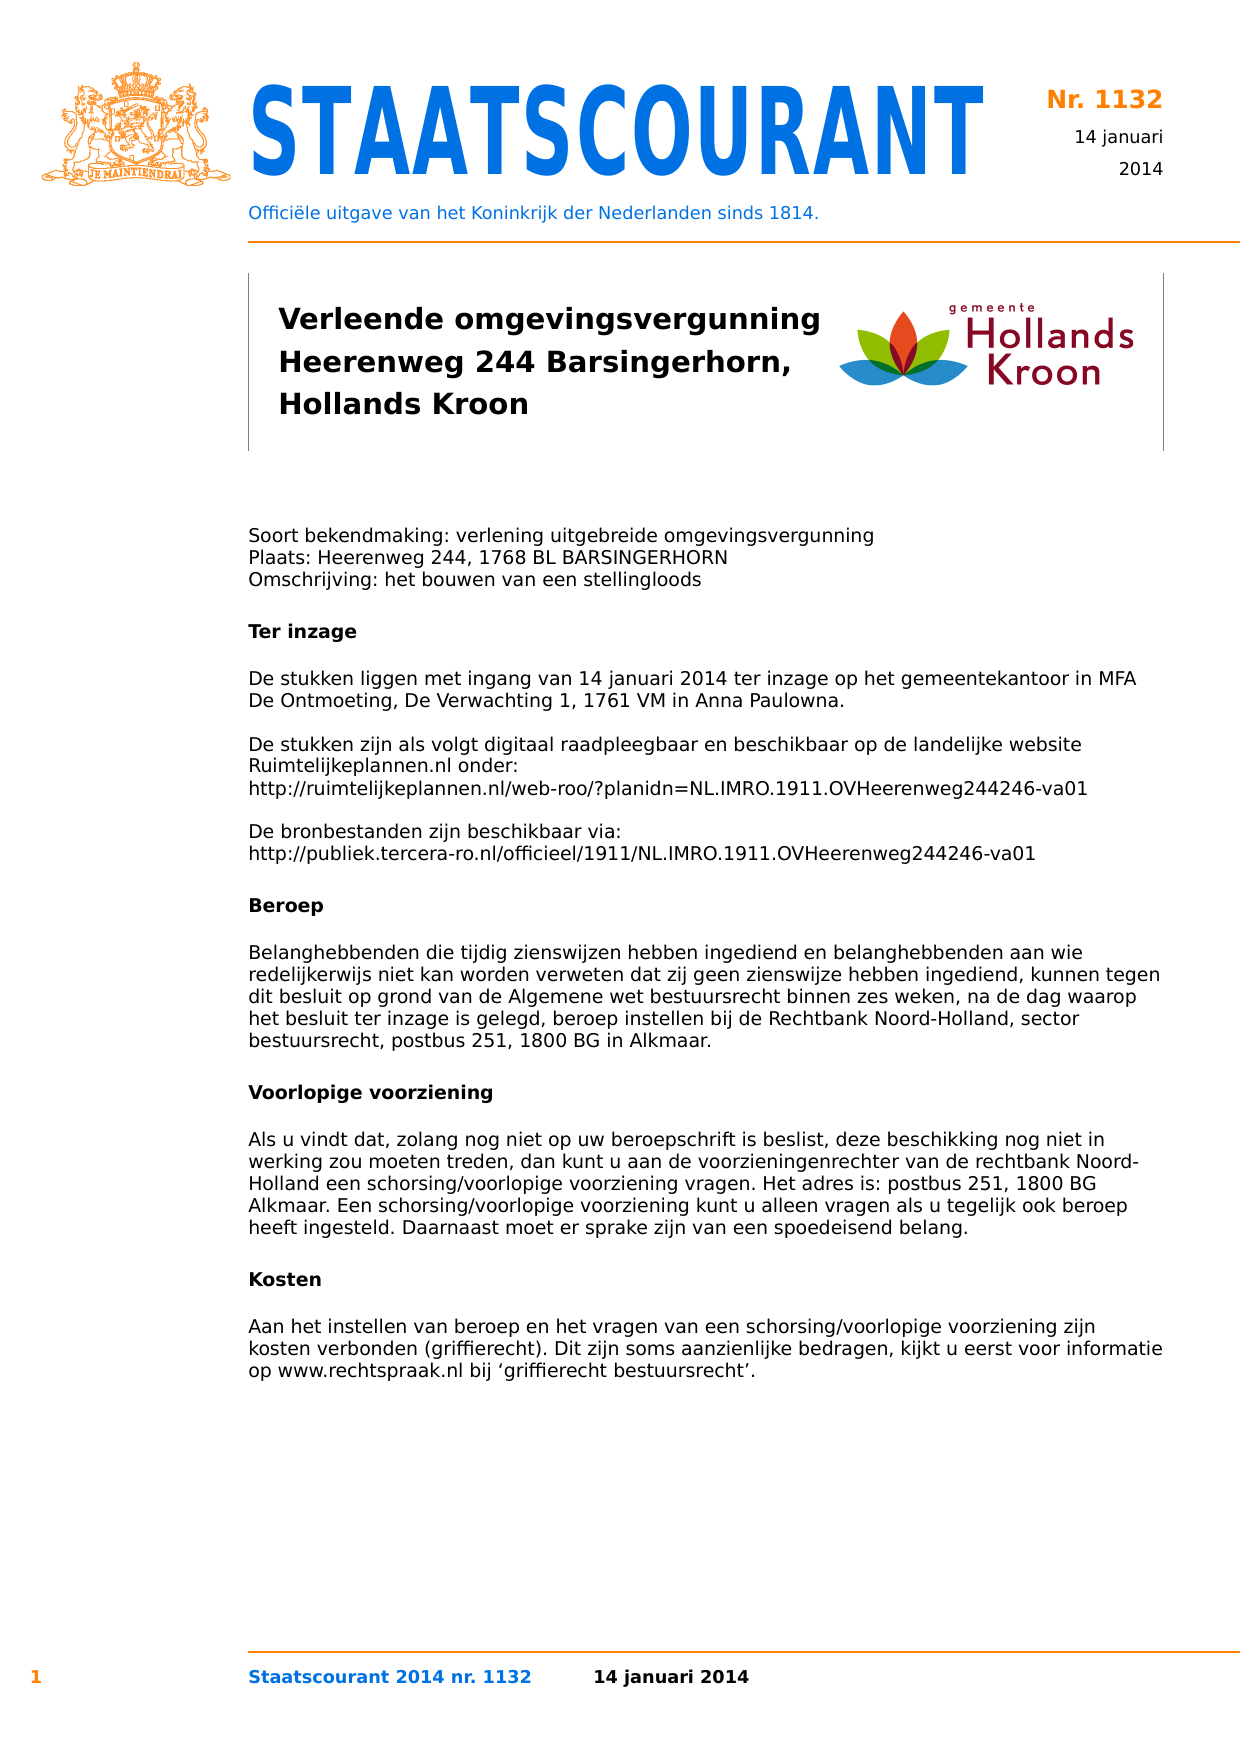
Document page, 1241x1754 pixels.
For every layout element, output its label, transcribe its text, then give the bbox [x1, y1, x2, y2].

text De stukken zijn als volgt digitaal raadpleegbaar en beschikbaar op de landelijke website Ruimtelijkeplannen.nl onder: [248, 733, 1163, 777]
subtitle Verleende omgevingsvergunning Heerenweg 244 Barsingerhorn, Hollands Kroon [249, 273, 1163, 451]
text http://ruimtelijkeplannen.nl/web-roo/?planidn=NL.IMRO.1911.OVHeerenweg244246-va01 [248, 777, 1163, 799]
text Soort bekendmaking: verlening uitgebreide omgevingsvergunning [248, 525, 1163, 547]
subtitle Ter inzage [248, 621, 1163, 643]
text De stukken liggen met ingang van 14 januari 2014 ter inzage op het gemeentekantoor in MFA De Ontmoeting, De Verwachting 1, 1761 VM in Anna Paulowna. [248, 668, 1163, 712]
text Als u vindt dat, zolang nog niet op uw beroepschrift is beslist, deze beschikking nog niet in werking zou moeten treden, dan kunt u aan de voorzieningenrechter van de rechtbank Noord-Holland een schorsing/voorlopige voorziening vragen. Het adres is: postbus 251, 1800 BG Alkmaar. Een schorsing/voorlopige voorziening kunt u alleen vragen als u tegelijk ook beroep heeft ingesteld. Daarnaast moet er sprake zijn van een spoedeisend belang. [248, 1129, 1163, 1239]
text De bronbestanden zijn beschikbaar via: [248, 821, 1163, 843]
text Aan het instellen van beroep en het vragen van een schorsing/voorlopige voorziening zijn kosten verbonden (griffierecht). Dit zijn soms aanzienlijke bedragen, kijkt u eerst voor informatie op www.rechtspraak.nl bij ‘griffierecht bestuursrecht’. [248, 1316, 1163, 1382]
text http://publiek.tercera-ro.nl/officieel/1911/NL.IMRO.1911.OVHeerenweg244246-va01 [248, 843, 1163, 865]
text Plaats: Heerenweg 244, 1768 BL BARSINGERHORN [248, 547, 1163, 569]
table_header STAATSCOURANT [248, 62, 998, 203]
table_cell Officiële uitgave van het Koninkrijk der Nederlanden sinds 1814. [248, 203, 1240, 241]
text Omschrijving: het bouwen van een stellingloods [248, 569, 1163, 591]
picture [838, 302, 1134, 386]
subtitle Kosten [248, 1269, 1163, 1291]
table_cell 14 januari [998, 121, 1240, 153]
table_cell 2014 [998, 153, 1240, 203]
subtitle Beroep [248, 895, 1163, 917]
text Belanghebbenden die tijdig zienswijzen hebben ingediend en belanghebbenden aan wie redelijkerwijs niet kan worden verweten dat zij geen zienswijze hebben ingediend, kunnen tegen dit besluit op grond van de Algemene wet bestuursrecht binnen zes weken, na de dag waarop het besluit ter inzage is gelegd, beroep instellen bij de Rechtbank Noord-Holland, sector bestuursrecht, postbus 251, 1800 BG in Alkmaar. [248, 942, 1163, 1052]
picture [41, 62, 231, 186]
subtitle Voorlopige voorziening [248, 1082, 1163, 1104]
table_header [25, 62, 248, 241]
table_header Nr. 1132 [998, 62, 1240, 121]
